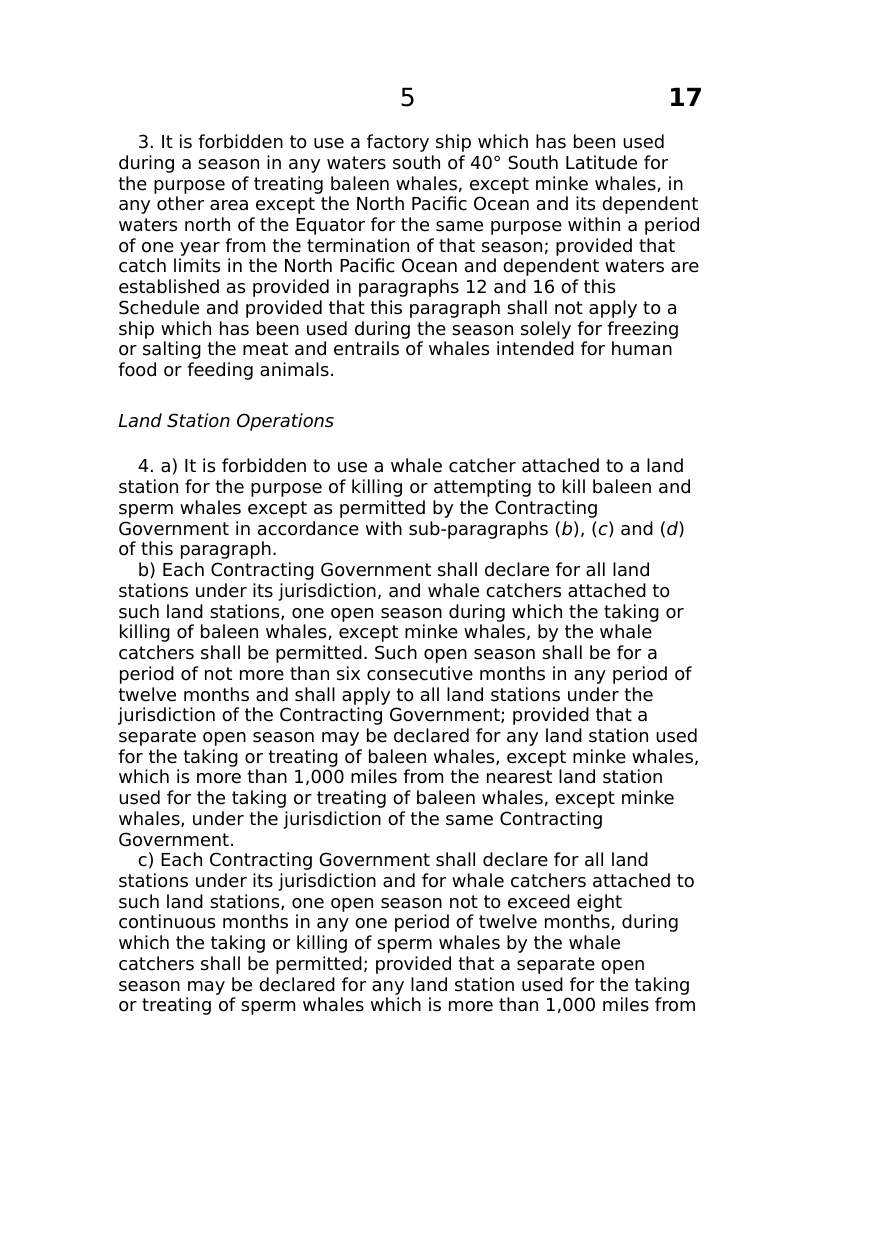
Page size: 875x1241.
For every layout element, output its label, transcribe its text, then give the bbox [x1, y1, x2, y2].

text 4. a) It is forbidden to use a whale catcher attached to a land station for the purpose of killing or attempting to kill baleen and sperm whales except as permitted by the Contracting Government in accordance with sub-paragraphs (b), (c) and (d) of this paragraph. [118, 456, 703, 560]
text c) Each Contracting Government shall declare for all land stations under its jurisdiction and for whale catchers attached to such land stations, one open season not to exceed eight continuous months in any one period of twelve months, during which the taking or killing of sperm whales by the whale catchers shall be permitted; provided that a separate open season may be declared for any land station used for the taking or treating of sperm whales which is more than 1,000 miles from [118, 850, 703, 1016]
text b) Each Contracting Government shall declare for all land stations under its jurisdiction, and whale catchers attached to such land stations, one open season during which the taking or killing of baleen whales, except minke whales, by the whale catchers shall be permitted. Such open season shall be for a period of not more than six consecutive months in any period of twelve months and shall apply to all land stations under the jurisdiction of the Contracting Government; provided that a separate open season may be declared for any land station used for the taking or treating of baleen whales, except minke whales, which is more than 1,000 miles from the nearest land station used for the taking or treating of baleen whales, except minke whales, under the jurisdiction of the same Contracting Government. [118, 560, 703, 850]
subtitle Land Station Operations [118, 411, 703, 431]
text 3. It is forbidden to use a factory ship which has been used during a season in any waters south of 40° South Latitude for the purpose of treating baleen whales, except minke whales, in any other area except the North Pacific Ocean and its dependent waters north of the Equator for the same purpose within a period of one year from the termination of that season; provided that catch limits in the North Pacific Ocean and dependent waters are established as provided in paragraphs 12 and 16 of this Schedule and provided that this paragraph shall not apply to a ship which has been used during the season solely for freezing or salting the meat and entrails of whales intended for human food or feeding animals. [118, 132, 703, 381]
